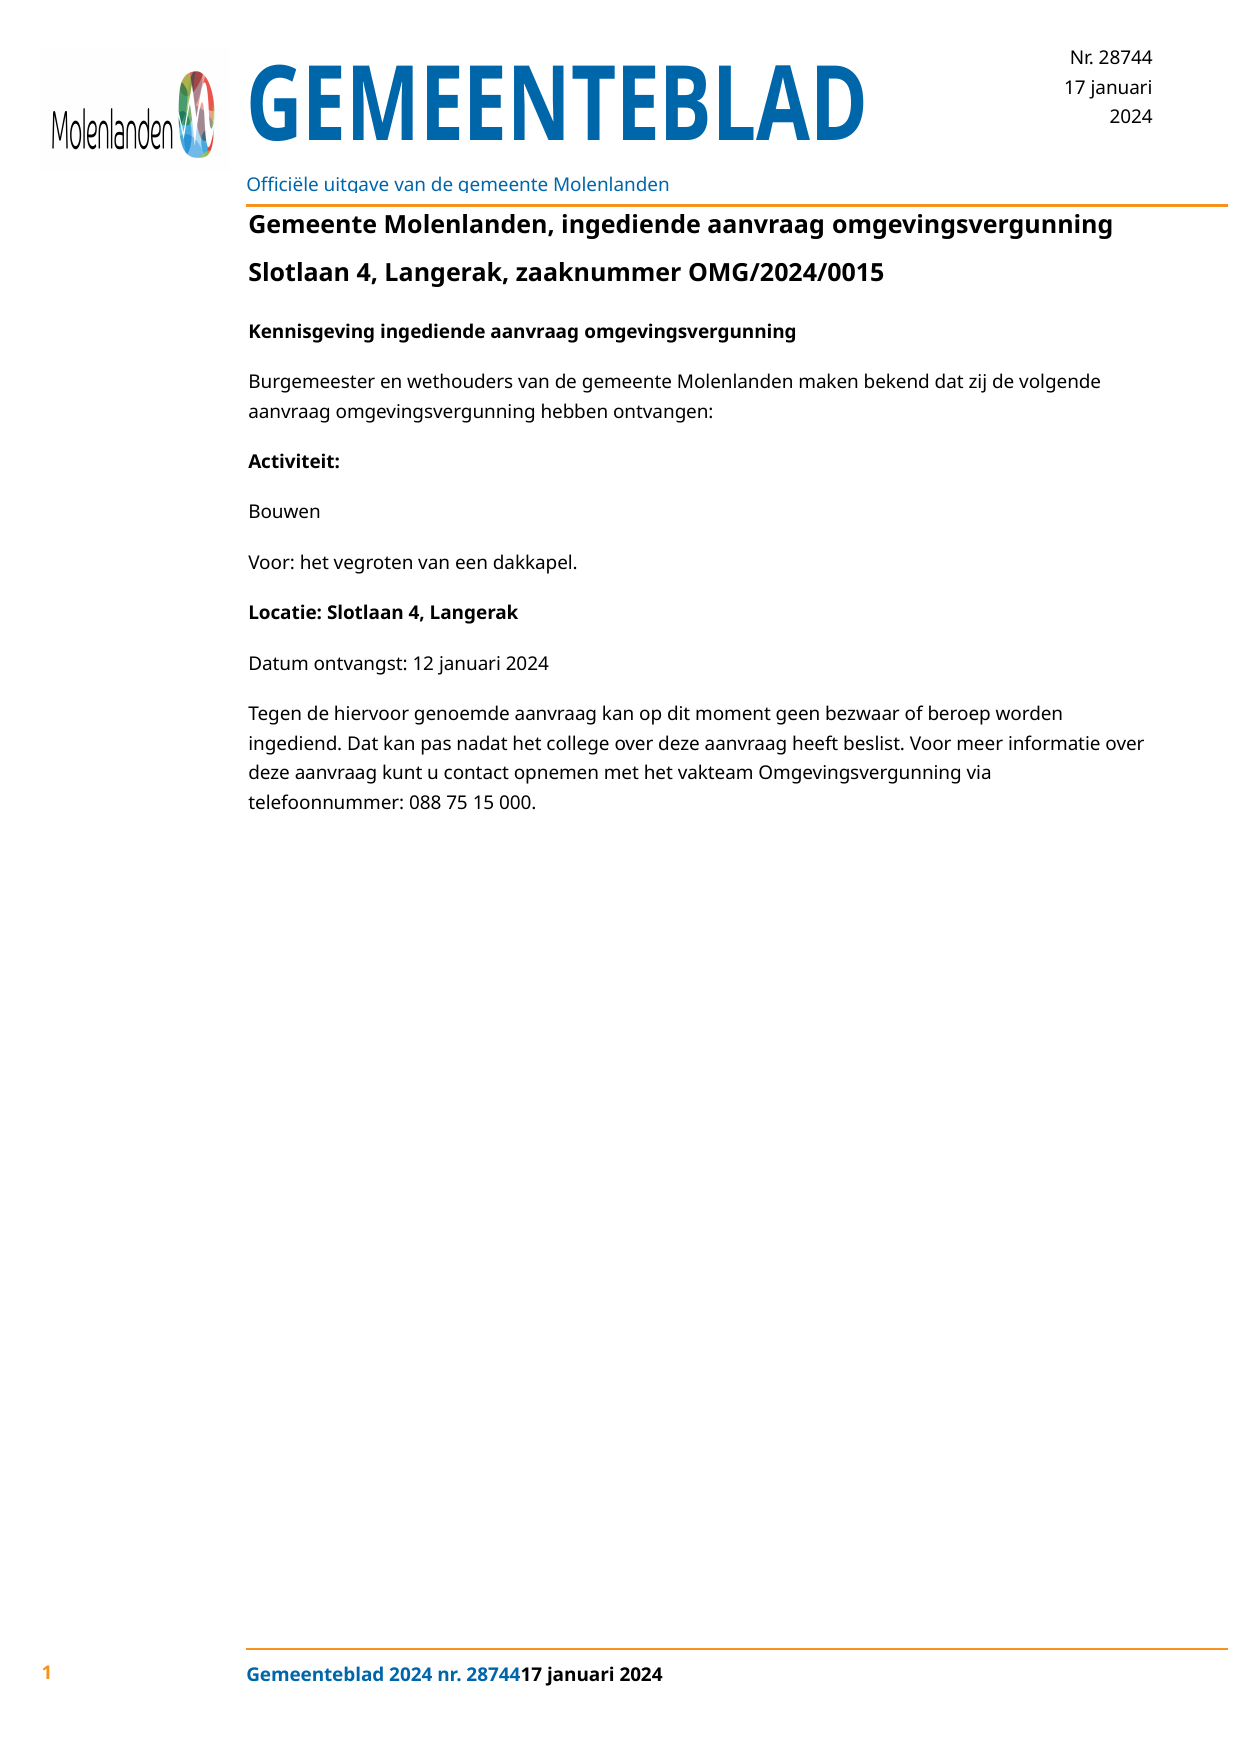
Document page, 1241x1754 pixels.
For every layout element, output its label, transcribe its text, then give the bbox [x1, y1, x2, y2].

text Burgemeester en wethouders van de gemeente Molenlanden maken bekend dat zij de volgende aanvraag omgevingsvergunning hebben ontvangen: [248, 368, 1152, 424]
text Locatie: Slotlaan 4, Langerak [248, 599, 1152, 625]
text Tegen de hiervoor genoemde aanvraag kan op dit moment geen bezwaar of beroep worden ingediend. Dat kan pas nadat het college over deze aanvraag heeft beslist. Voor meer informatie over deze aanvraag kunt u contact opnemen met het vakteam Omgevingsvergunning via telefoonnummer: 088 75 15 000. [248, 700, 1152, 815]
picture [41, 47, 231, 172]
text Gemeente Molenlanden, ingediende aanvraag omgevingsvergunning Slotlaan 4, Langerak, zaaknummer OMG/2024/0015 [248, 207, 1152, 288]
text Activiteit: [248, 448, 1152, 474]
text Kennisgeving ingediende aanvraag omgevingsvergunning [248, 318, 1152, 344]
text Datum ontvangst: 12 januari 2024 [248, 650, 1152, 676]
text Bouwen [248, 499, 1152, 524]
text Voor: het vegroten van een dakkapel. [248, 549, 1152, 575]
